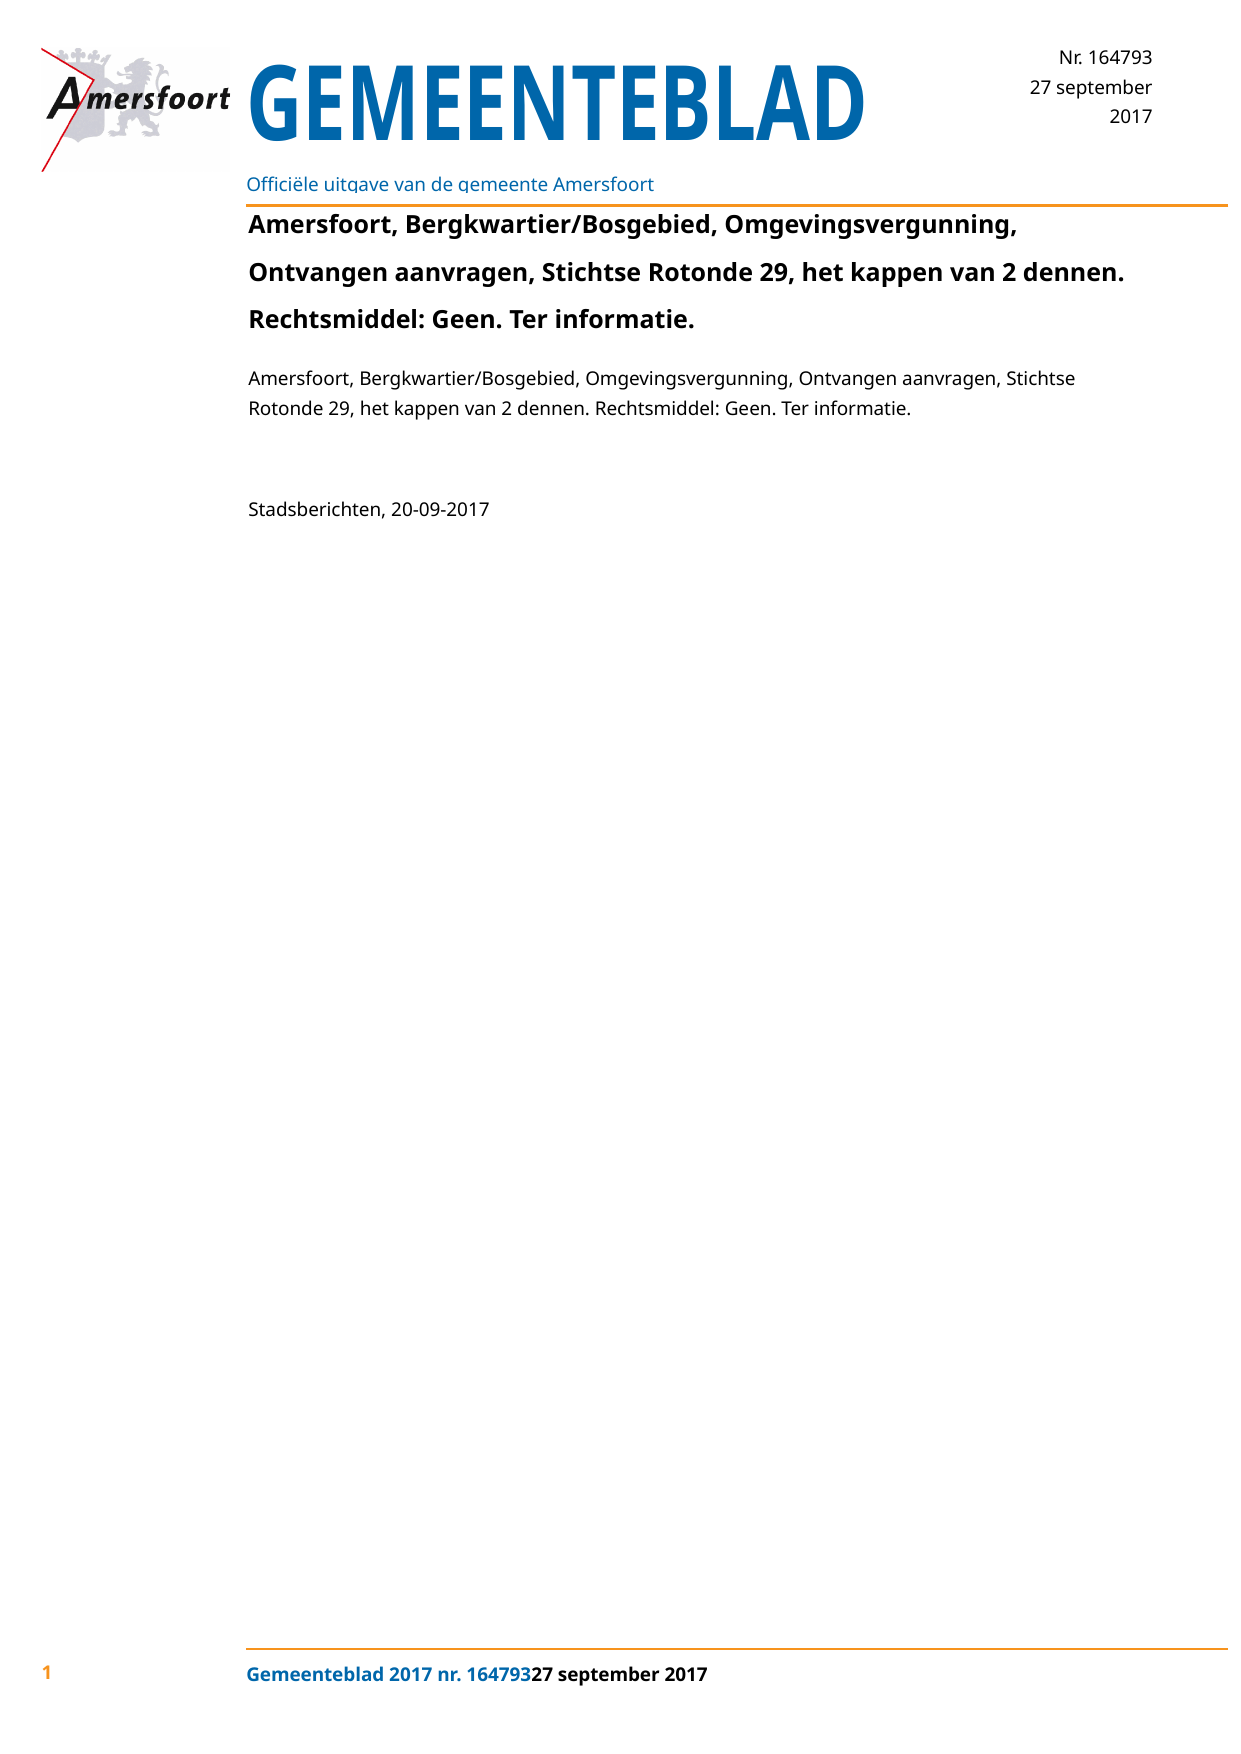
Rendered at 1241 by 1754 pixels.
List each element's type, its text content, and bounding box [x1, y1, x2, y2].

text Amersfoort, Bergkwartier/Bosgebied, Omgevingsvergunning, Ontvangen aanvragen, Stichtse Rotonde 29, het kappen van 2 dennen. Rechtsmiddel: Geen. Ter informatie. [248, 207, 1152, 336]
text Stadsberichten, 20-09-2017 [248, 496, 1152, 522]
picture [41, 47, 231, 172]
text Amersfoort, Bergkwartier/Bosgebied, Omgevingsvergunning, Ontvangen aanvragen, Stichtse Rotonde 29, het kappen van 2 dennen. Rechtsmiddel: Geen. Ter informatie. [248, 366, 1152, 421]
